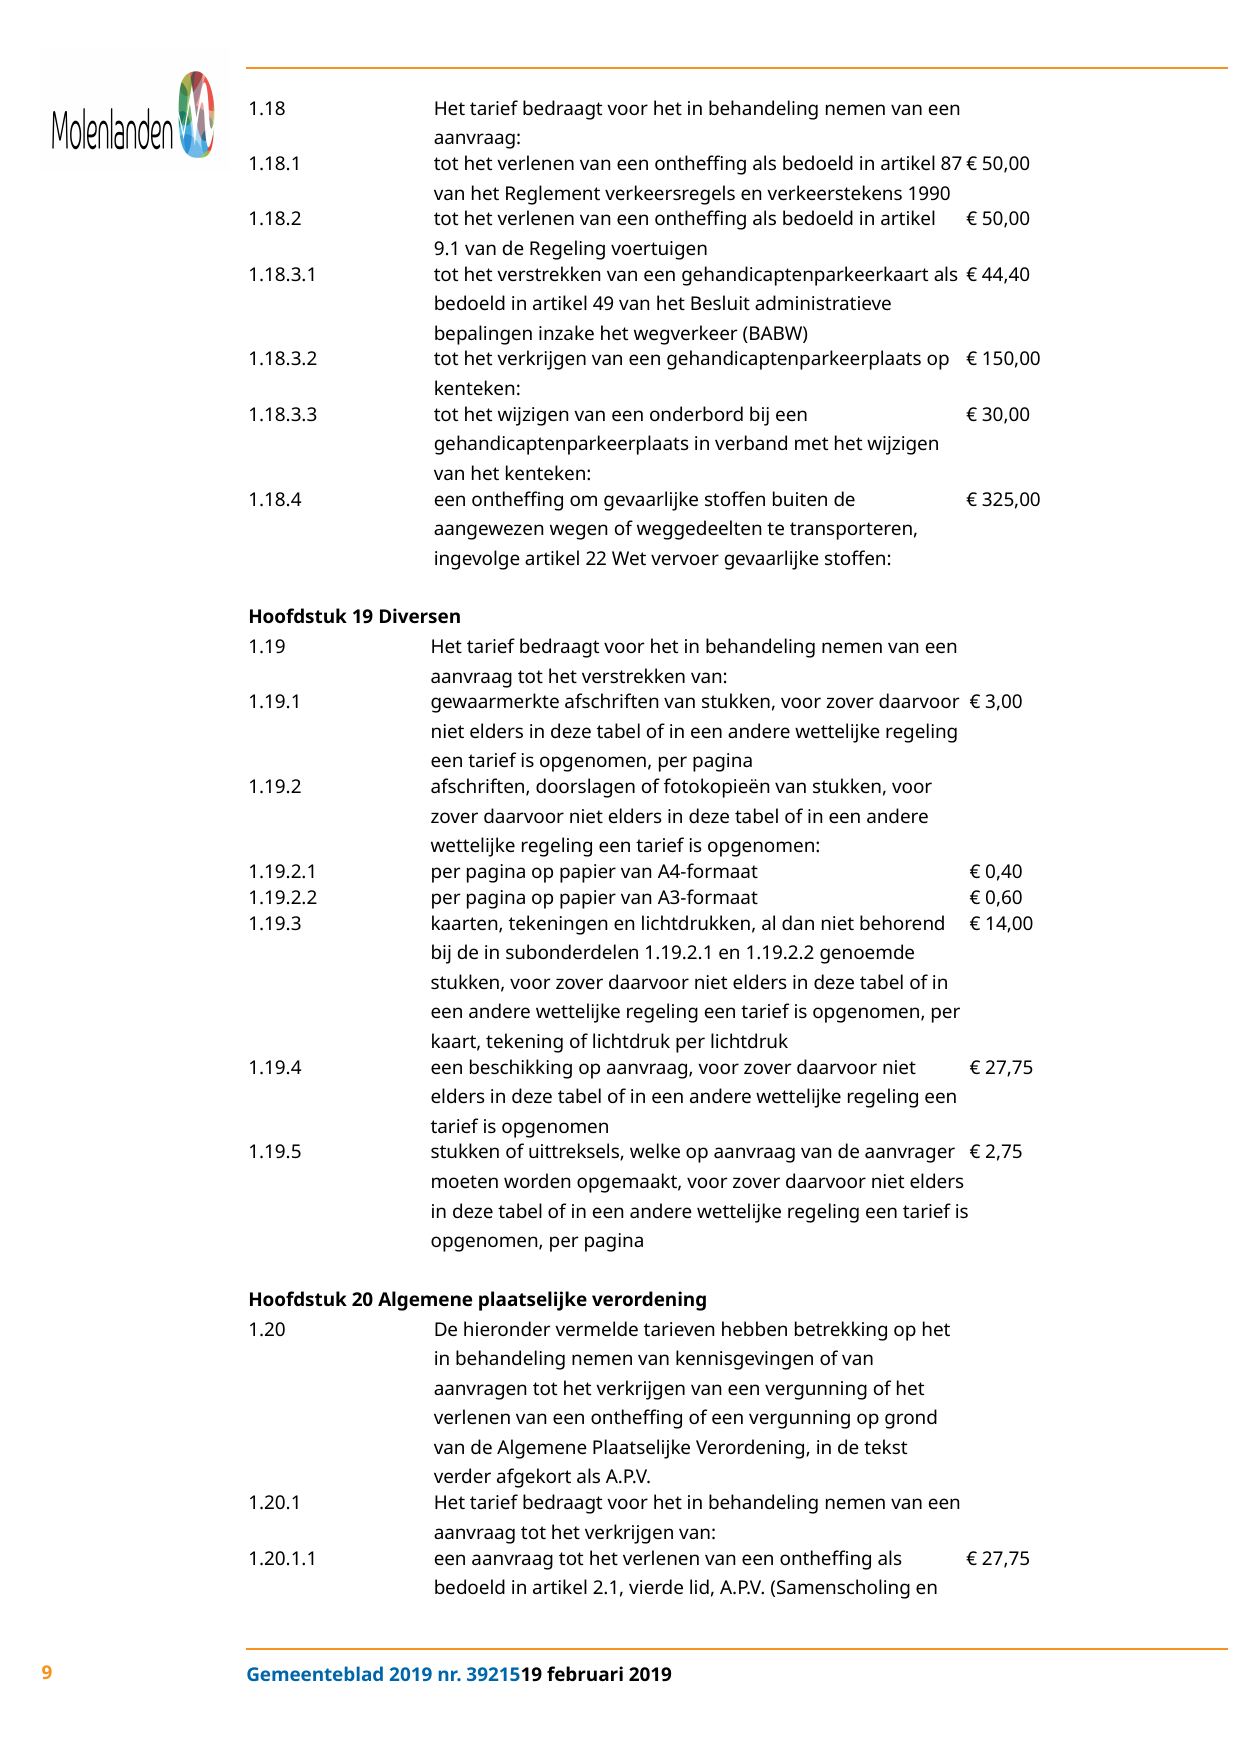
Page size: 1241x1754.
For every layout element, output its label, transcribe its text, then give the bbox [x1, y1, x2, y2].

table_cell 1.19.5 [248, 1139, 430, 1253]
table_cell € 50,00 [966, 150, 1152, 205]
table_header Het tarief bedraagt voor het in behandeling nemen van een aanvraag: [434, 95, 966, 150]
table_cell 1.18.3.3 [248, 401, 433, 486]
table_cell tot het verstrekken van een gehandicaptenparkeerkaart als bedoeld in artikel 49 van het Besluit administratieve bepalingen inzake het wegverkeer (BABW) [434, 261, 966, 346]
table_cell per pagina op papier van A3-formaat [430, 884, 969, 910]
table_cell € 0,60 [969, 884, 1152, 910]
table_cell Het tarief bedraagt voor het in behandeling nemen van een aanvraag tot het verkrijgen van: [434, 1489, 966, 1545]
table_cell 1.18.3.2 [248, 346, 433, 401]
table_header [966, 1316, 1152, 1489]
table_cell per pagina op papier van A4-formaat [430, 858, 969, 884]
table_cell [969, 774, 1152, 858]
table_header [969, 633, 1152, 688]
table_cell een ontheffing om gevaarlijke stoffen buiten de aangewezen wegen of weggedeelten te transporteren, ingevolge artikel 22 Wet vervoer gevaarlijke stoffen: [434, 486, 966, 571]
table_cell 1.20.1 [248, 1489, 433, 1545]
table_cell 1.18.1 [248, 150, 433, 205]
table_cell gewaarmerkte afschriften van stukken, voor zover daarvoor niet elders in deze tabel of in een andere wettelijke regeling een tarief is opgenomen, per pagina [430, 689, 969, 773]
table_cell € 50,00 [966, 205, 1152, 261]
table_cell € 30,00 [966, 401, 1152, 486]
table_cell een beschikking op aanvraag, voor zover daarvoor niet elders in deze tabel of in een andere wettelijke regeling een tarief is opgenomen [430, 1054, 969, 1139]
table_cell € 325,00 [966, 486, 1152, 571]
table_cell tot het verkrijgen van een gehandicaptenparkeerplaats op kenteken: [434, 346, 966, 401]
table_cell € 14,00 [969, 910, 1152, 1054]
table_cell 1.19.3 [248, 910, 430, 1054]
table_cell € 0,40 [969, 858, 1152, 884]
table_cell 1.19.2 [248, 774, 430, 858]
table_header 1.18 [248, 95, 433, 150]
table_cell kaarten, tekeningen en lichtdrukken, al dan niet behorend bij de in subonderdelen 1.19.2.1 en 1.19.2.2 genoemde stukken, voor zover daarvoor niet elders in deze tabel of in een andere wettelijke regeling een tarief is opgenomen, per kaart, tekening of lichtdruk per lichtdruk [430, 910, 969, 1054]
table_cell 1.18.2 [248, 205, 433, 261]
table_cell 1.19.2.2 [248, 884, 430, 910]
table_cell € 44,40 [966, 261, 1152, 346]
table_cell 1.20.1.1 [248, 1545, 433, 1600]
table_cell tot het verlenen van een ontheffing als bedoeld in artikel 87 van het Reglement verkeersregels en verkeerstekens 1990 [434, 150, 966, 205]
table_header Het tarief bedraagt voor het in behandeling nemen van een aanvraag tot het verstrekken van: [430, 633, 969, 688]
table_cell [966, 1489, 1152, 1545]
table_cell een aanvraag tot het verlenen van een ontheffing als bedoeld in artikel 2.1, vierde lid, A.P.V. (Samenscholing en [434, 1545, 966, 1600]
table_cell stukken of uittreksels, welke op aanvraag van de aanvrager moeten worden opgemaakt, voor zover daarvoor niet elders in deze tabel of in een andere wettelijke regeling een tarief is opgenomen, per pagina [430, 1139, 969, 1253]
table_cell € 2,75 [969, 1139, 1152, 1253]
table_cell € 150,00 [966, 346, 1152, 401]
text Hoofdstuk 20 Algemene plaatselijke verordening [248, 1286, 1152, 1312]
picture [41, 47, 231, 172]
table_cell 1.18.4 [248, 486, 433, 571]
table_header De hieronder vermelde tarieven hebben betrekking op het in behandeling nemen van kennisgevingen of van aanvragen tot het verkrijgen van een vergunning of het verlenen van een ontheffing of een vergunning op grond van de Algemene Plaatselijke Verordening, in de tekst verder afgekort als A.P.V. [434, 1316, 966, 1489]
table_cell tot het verlenen van een ontheffing als bedoeld in artikel 9.1 van de Regeling voertuigen [434, 205, 966, 261]
table_header 1.19 [248, 633, 430, 688]
table_cell € 27,75 [966, 1545, 1152, 1600]
table_header 1.20 [248, 1316, 433, 1489]
table_cell 1.18.3.1 [248, 261, 433, 346]
table_header [966, 95, 1152, 150]
table_cell tot het wijzigen van een onderbord bij een gehandicaptenparkeerplaats in verband met het wijzigen van het kenteken: [434, 401, 966, 486]
table_cell 1.19.1 [248, 689, 430, 773]
table_cell 1.19.4 [248, 1054, 430, 1139]
table_cell € 27,75 [969, 1054, 1152, 1139]
table_cell afschriften, doorslagen of fotokopieën van stukken, voor zover daarvoor niet elders in deze tabel of in een andere wettelijke regeling een tarief is opgenomen: [430, 774, 969, 858]
table_cell 1.19.2.1 [248, 858, 430, 884]
table_cell € 3,00 [969, 689, 1152, 773]
text Hoofdstuk 19 Diversen [248, 603, 1152, 629]
